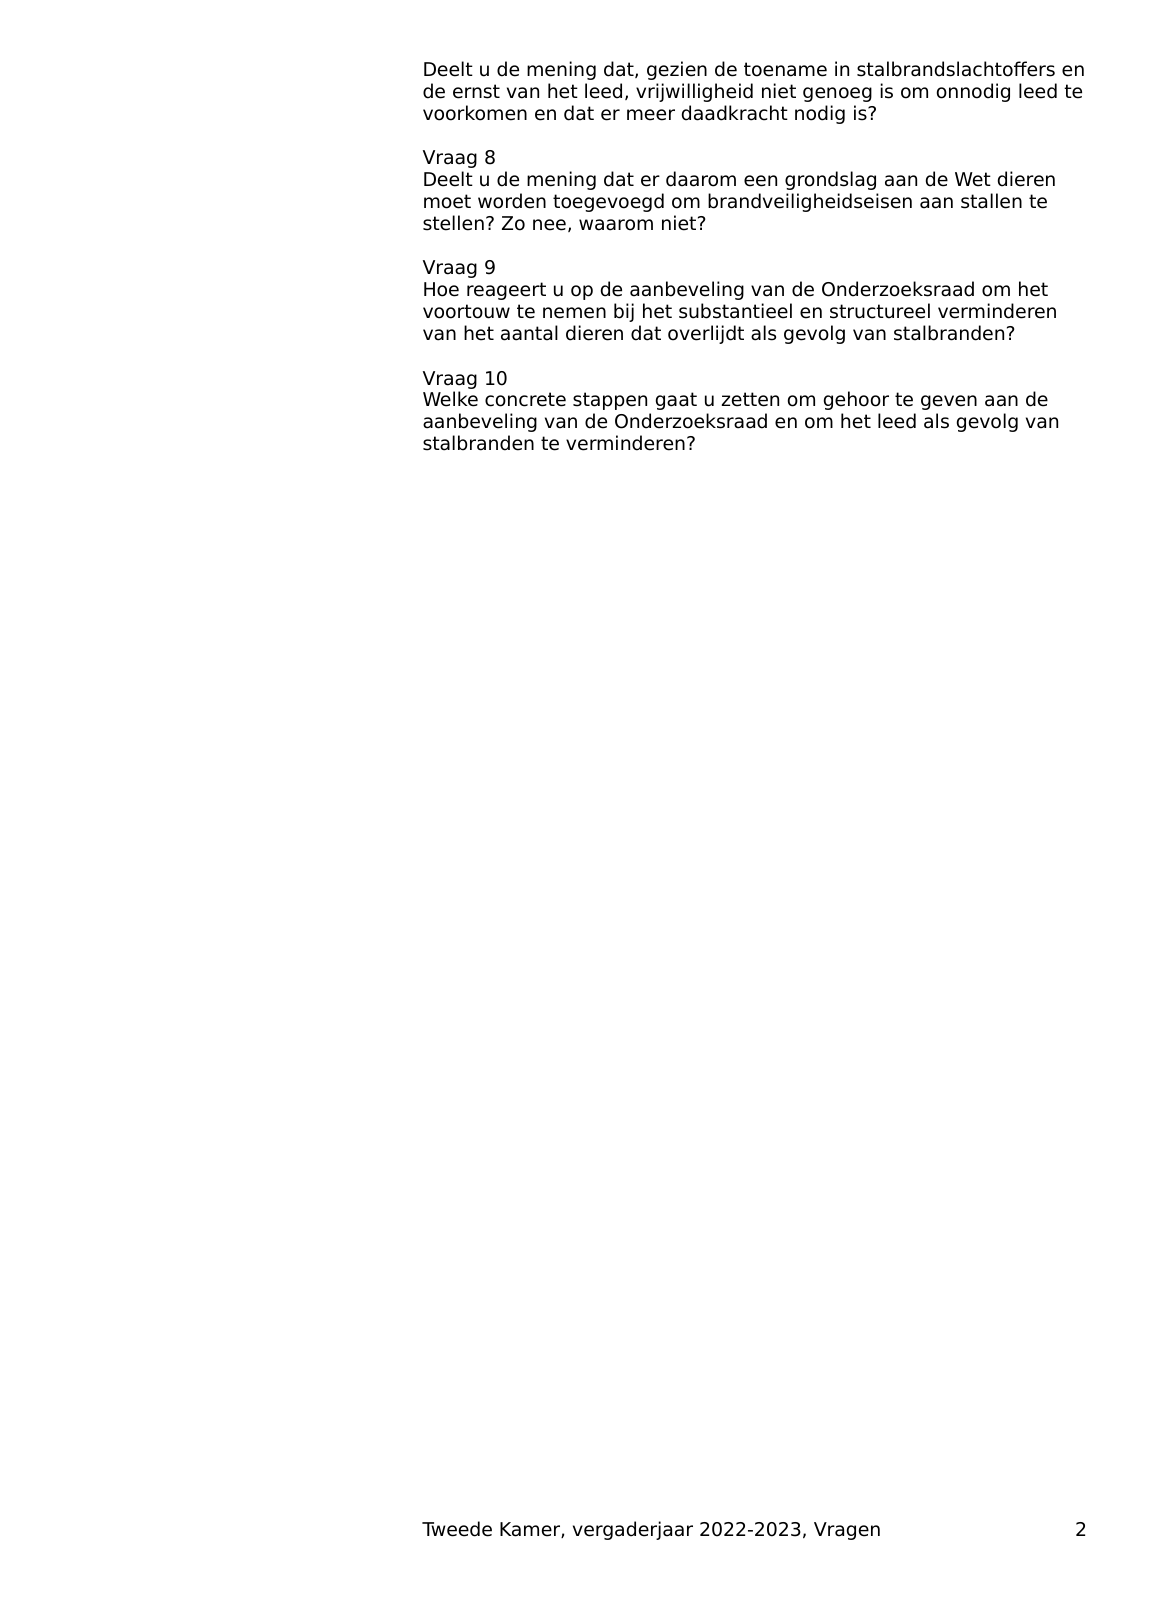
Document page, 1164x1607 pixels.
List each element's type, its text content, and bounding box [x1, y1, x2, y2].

text Welke concrete stappen gaat u zetten om gehoor te geven aan de aanbeveling van de Onderzoeksraad en om het leed als gevolg van stalbranden te verminderen? [422, 389, 1087, 455]
text Vraag 8 [422, 147, 1087, 169]
text Vraag 10 [422, 367, 1087, 389]
text Deelt u de mening dat er daarom een grondslag aan de Wet dieren moet worden toegevoegd om brandveiligheidseisen aan stallen te stellen? Zo nee, waarom niet? [422, 169, 1087, 235]
text Vraag 9 [422, 257, 1087, 279]
text Hoe reageert u op de aanbeveling van de Onderzoeksraad om het voortouw te nemen bij het substantieel en structureel verminderen van het aantal dieren dat overlijdt als gevolg van stalbranden? [422, 279, 1087, 345]
text Deelt u de mening dat, gezien de toename in stalbrandslachtoffers en de ernst van het leed, vrijwilligheid niet genoeg is om onnodig leed te voorkomen en dat er meer daadkracht nodig is? [422, 59, 1087, 125]
